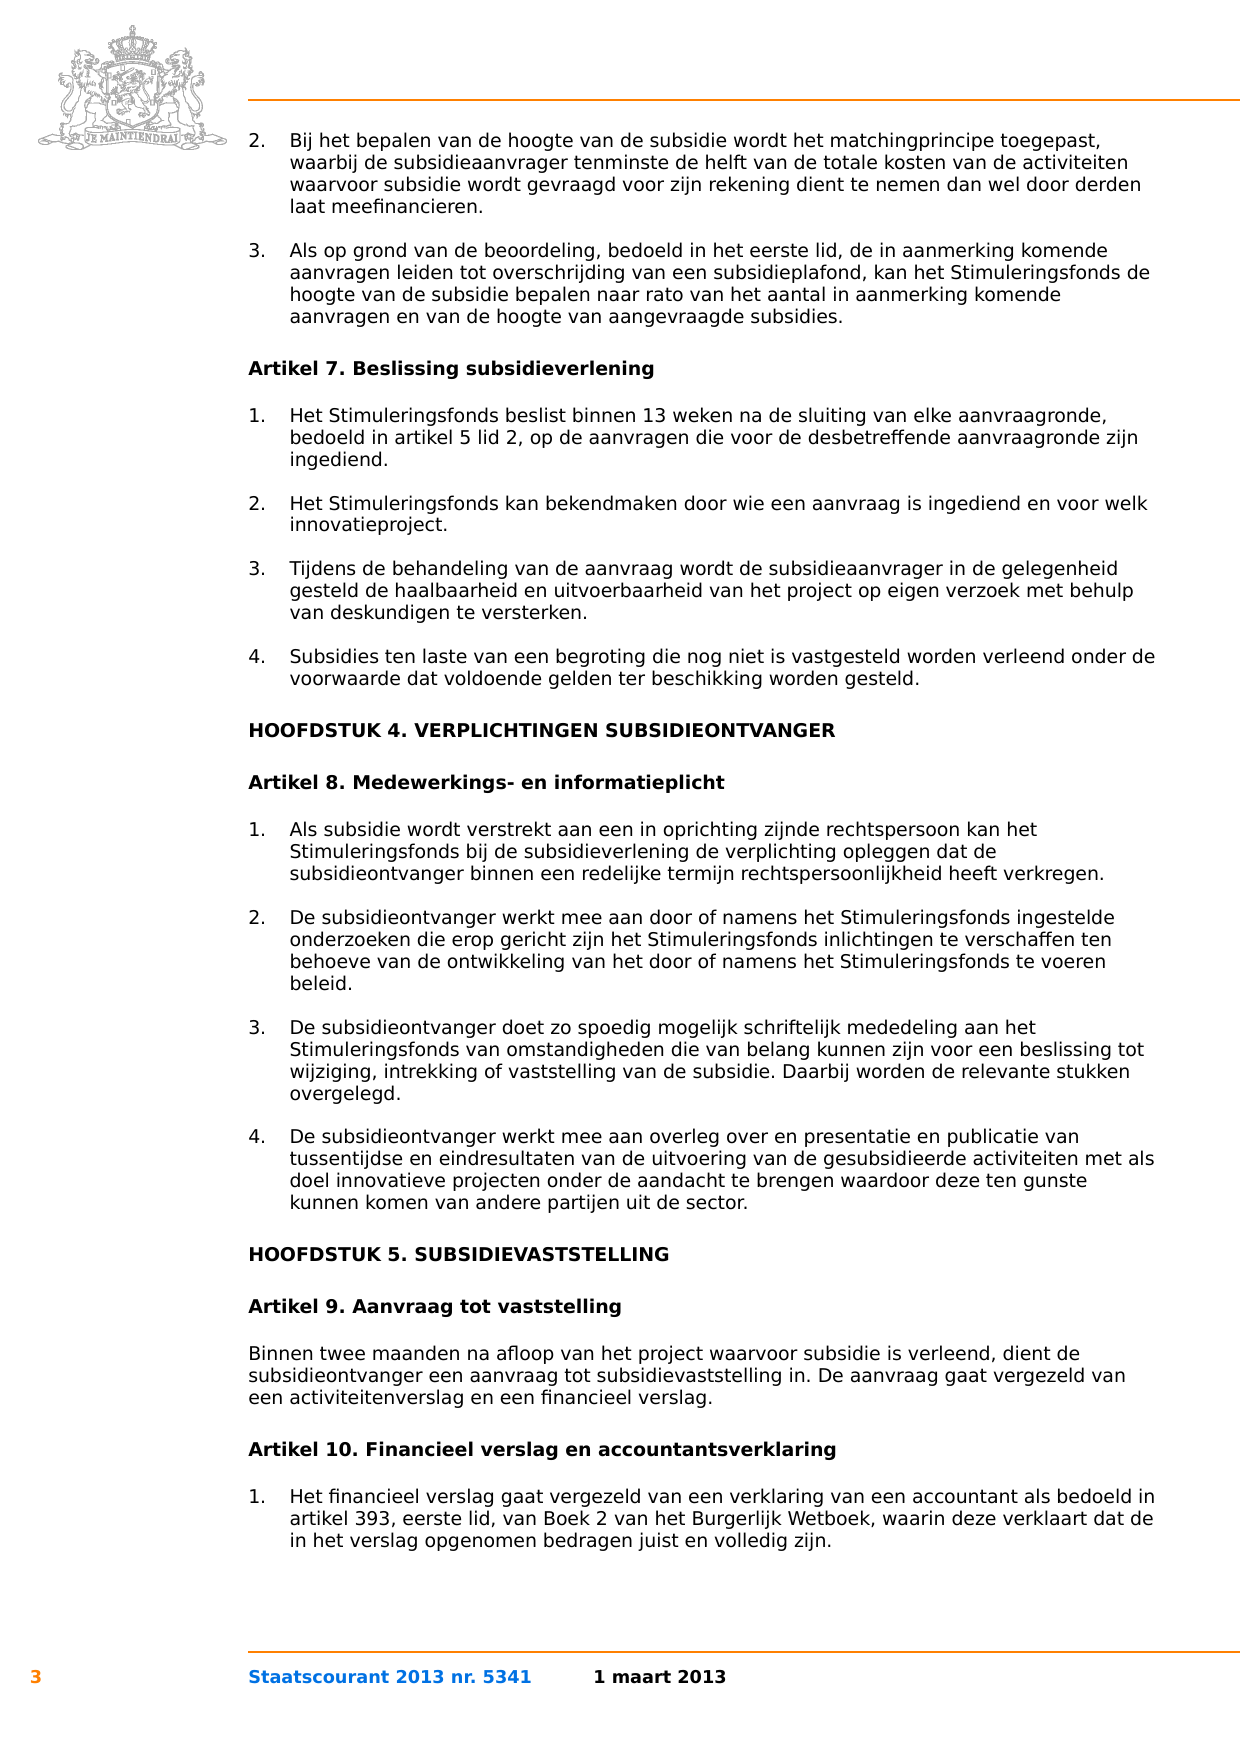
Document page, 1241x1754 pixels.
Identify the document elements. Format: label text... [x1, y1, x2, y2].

text 2. De subsidieontvanger werkt mee aan door of namens het Stimuleringsfonds ingestelde onderzoeken die erop gericht zijn het Stimuleringsfonds inlichtingen te verschaffen ten behoeve van de ontwikkeling van het door of namens het Stimuleringsfonds te voeren beleid. [248, 907, 1163, 995]
subtitle Artikel 7. Beslissing subsidieverlening [248, 358, 1163, 379]
text 3. Tijdens de behandeling van de aanvraag wordt de subsidieaanvrager in de gelegenheid gesteld de haalbaarheid en uitvoerbaarheid van het project op eigen verzoek met behulp van deskundigen te versterken. [248, 558, 1163, 624]
text 4. De subsidieontvanger werkt mee aan overleg over en presentatie en publicatie van tussentijdse en eindresultaten van de uitvoering van de gesubsidieerde activiteiten met als doel innovatieve projecten onder de aandacht te brengen waardoor deze ten gunste kunnen komen van andere partijen uit de sector. [248, 1126, 1163, 1214]
text 1. Het financieel verslag gaat vergezeld van een verklaring van een accountant als bedoeld in artikel 393, eerste lid, van Boek 2 van het Burgerlijk Wetboek, waarin deze verklaart dat de in het verslag opgenomen bedragen juist en volledig zijn. [248, 1486, 1163, 1552]
text 4. Subsidies ten laste van een begroting die nog niet is vastgesteld worden verleend onder de voorwaarde dat voldoende gelden ter beschikking worden gesteld. [248, 646, 1163, 690]
picture [38, 25, 227, 150]
subtitle Artikel 10. Financieel verslag en accountantsverklaring [248, 1439, 1163, 1461]
text 1. Als subsidie wordt verstrekt aan een in oprichting zijnde rechtspersoon kan het Stimuleringsfonds bij de subsidieverlening de verplichting opleggen dat de subsidieontvanger binnen een redelijke termijn rechtspersoonlijkheid heeft verkregen. [248, 819, 1163, 885]
subtitle HOOFDSTUK 5. SUBSIDIEVASTSTELLING [248, 1244, 1163, 1266]
text 3. Als op grond van de beoordeling, bedoeld in het eerste lid, de in aanmerking komende aanvragen leiden tot overschrijding van een subsidieplafond, kan het Stimuleringsfonds de hoogte van de subsidie bepalen naar rato van het aantal in aanmerking komende aanvragen en van de hoogte van aangevraagde subsidies. [248, 240, 1163, 328]
text 1. Het Stimuleringsfonds beslist binnen 13 weken na de sluiting van elke aanvraagronde, bedoeld in artikel 5 lid 2, op de aanvragen die voor de desbetreffende aanvraagronde zijn ingediend. [248, 404, 1163, 471]
text 2. Het Stimuleringsfonds kan bekendmaken door wie een aanvraag is ingediend en voor welk innovatieproject. [248, 492, 1163, 536]
text Binnen twee maanden na afloop van het project waarvoor subsidie is verleend, dient de subsidieontvanger een aanvraag tot subsidievaststelling in. De aanvraag gaat vergezeld van een activiteitenverslag en een financieel verslag. [248, 1343, 1163, 1409]
subtitle HOOFDSTUK 4. VERPLICHTINGEN SUBSIDIEONTVANGER [248, 720, 1163, 742]
subtitle Artikel 8. Medewerkings- en informatieplicht [248, 772, 1163, 794]
text 2. Bij het bepalen van de hoogte van de subsidie wordt het matchingprincipe toegepast, waarbij de subsidieaanvrager tenminste de helft van de totale kosten van de activiteiten waarvoor subsidie wordt gevraagd voor zijn rekening dient te nemen dan wel door derden laat meefinancieren. [248, 130, 1163, 218]
text 3. De subsidieontvanger doet zo spoedig mogelijk schriftelijk mededeling aan het Stimuleringsfonds van omstandigheden die van belang kunnen zijn voor een beslissing tot wijziging, intrekking of vaststelling van de subsidie. Daarbij worden de relevante stukken overgelegd. [248, 1017, 1163, 1104]
subtitle Artikel 9. Aanvraag tot vaststelling [248, 1296, 1163, 1318]
